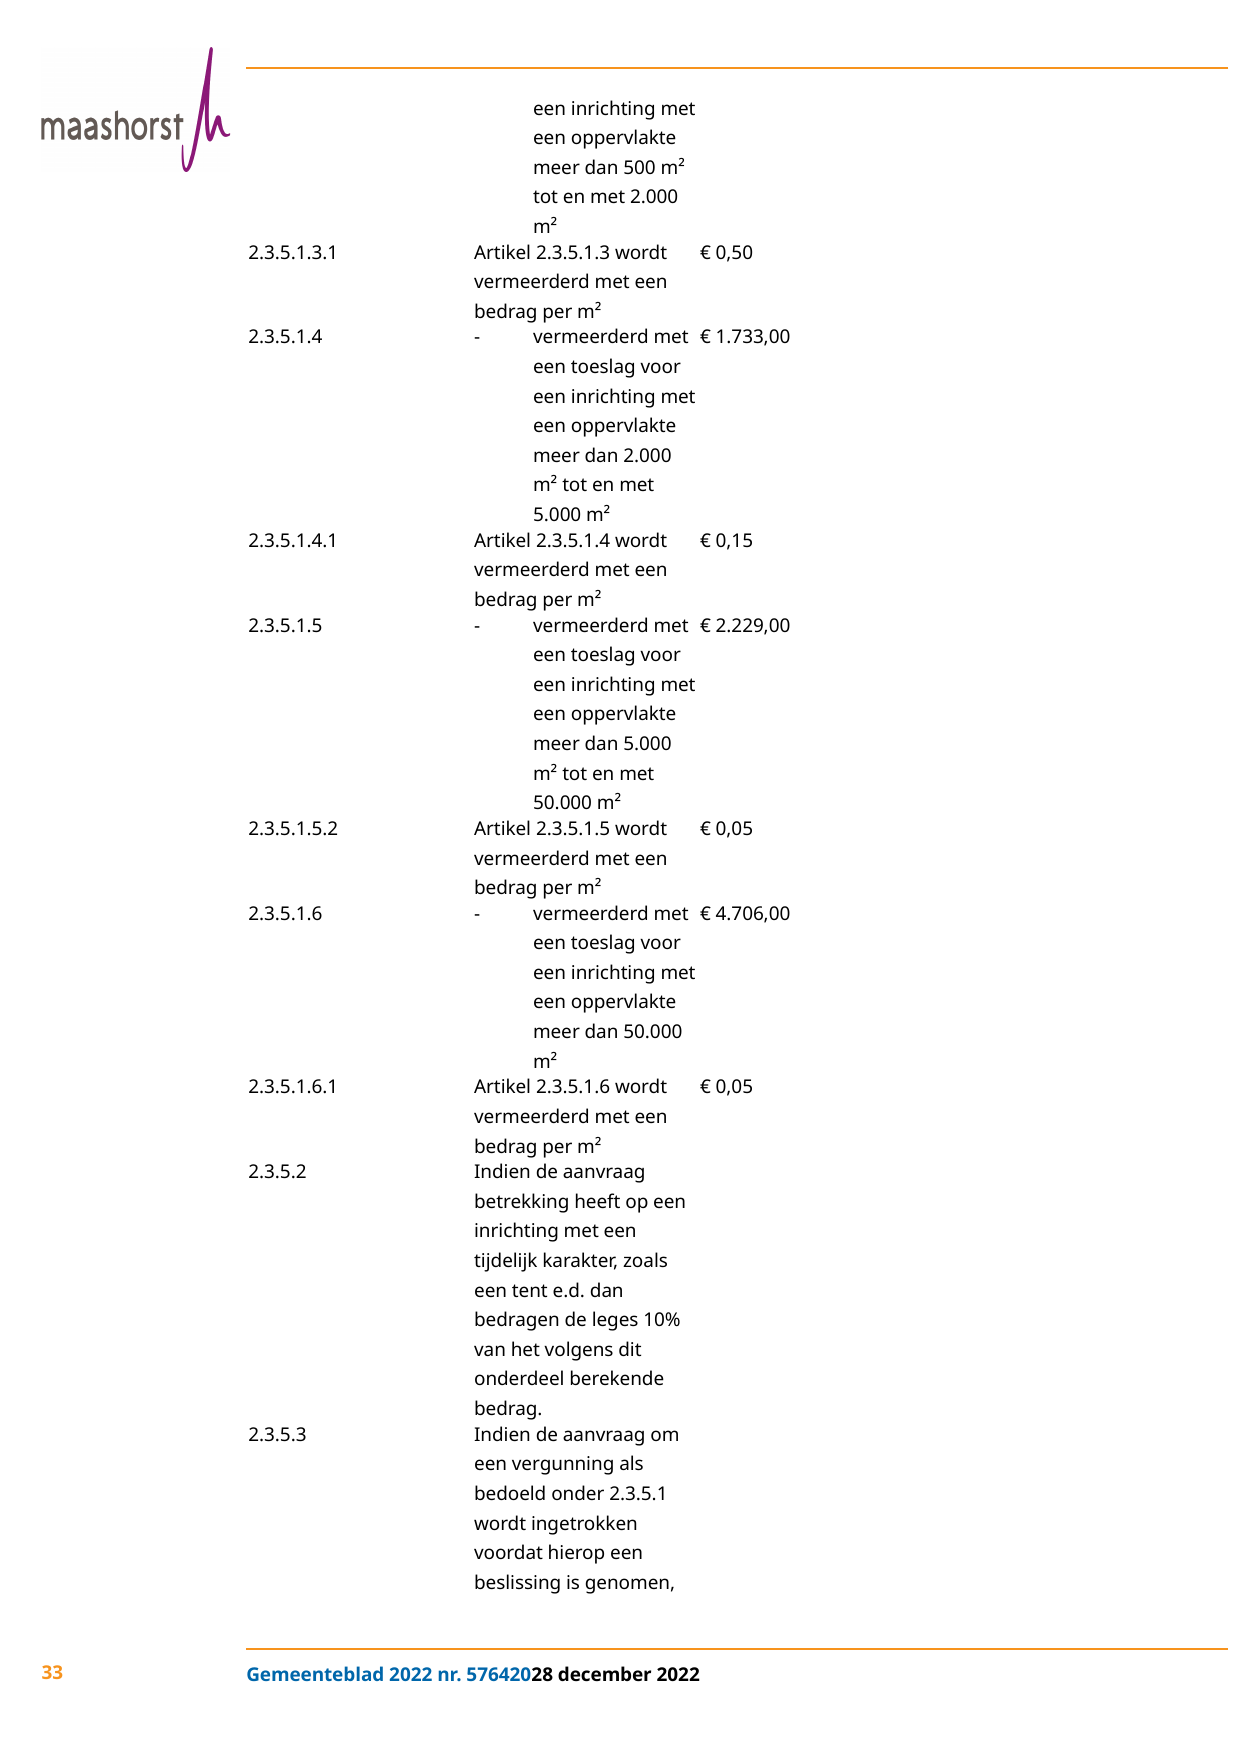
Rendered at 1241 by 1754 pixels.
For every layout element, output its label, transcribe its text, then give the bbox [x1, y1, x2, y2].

table_cell € 0,15 [700, 527, 926, 612]
table_cell Indien de aanvraag betrekking heeft op een inrichting met een tijdelijk karakter, zoals een tent e.d. dan bedragen de leges 10% van het volgens dit onderdeel berekende bedrag. [474, 1159, 700, 1421]
table_cell [926, 815, 1152, 900]
table_cell vermeerderd met een toeslag voor een inrichting met een oppervlakte meer dan 50.000 m² [474, 900, 700, 1074]
table_cell 2.3.5.2 [248, 1159, 474, 1421]
table_cell € 0,05 [700, 1074, 926, 1158]
table_cell [926, 1421, 1152, 1594]
table_cell vermeerderd met een toeslag voor een inrichting met een oppervlakte meer dan 2.000 m² tot en met 5.000 m² [474, 324, 700, 527]
table_cell 2.3.5.1.4.1 [248, 527, 474, 612]
table_cell een inrichting met een oppervlakte meer dan 500 m² tot en met 2.000 m² [474, 95, 700, 239]
table_cell [700, 95, 926, 239]
table_cell [926, 900, 1152, 1074]
table_cell [926, 612, 1152, 815]
table_cell € 1.733,00 [700, 324, 926, 527]
table_cell Artikel 2.3.5.1.6 wordt vermeerderd met een bedrag per m² [474, 1074, 700, 1158]
table_cell Artikel 2.3.5.1.4 wordt vermeerderd met een bedrag per m² [474, 527, 700, 612]
table_cell Artikel 2.3.5.1.3 wordt vermeerderd met een bedrag per m² [474, 239, 700, 324]
table_cell [248, 95, 474, 239]
table_cell € 2.229,00 [700, 612, 926, 815]
table_cell 2.3.5.1.5.2 [248, 815, 474, 900]
table_cell 2.3.5.1.3.1 [248, 239, 474, 324]
table_cell 2.3.5.3 [248, 1421, 474, 1594]
table_cell [926, 527, 1152, 612]
table_cell [926, 1074, 1152, 1158]
table_cell [926, 239, 1152, 324]
table_cell [700, 1159, 926, 1421]
table_cell [926, 1159, 1152, 1421]
table_cell Artikel 2.3.5.1.5 wordt vermeerderd met een bedrag per m² [474, 815, 700, 900]
table_cell 2.3.5.1.5 [248, 612, 474, 815]
table_cell 2.3.5.1.4 [248, 324, 474, 527]
table_cell € 4.706,00 [700, 900, 926, 1074]
table_cell 2.3.5.1.6 [248, 900, 474, 1074]
table_cell € 0,05 [700, 815, 926, 900]
table_cell [926, 324, 1152, 527]
table_cell Indien de aanvraag om een vergunning als bedoeld onder 2.3.5.1 wordt ingetrokken voordat hierop een beslissing is genomen, [474, 1421, 700, 1594]
picture [41, 47, 231, 172]
table_cell vermeerderd met een toeslag voor een inrichting met een oppervlakte meer dan 5.000 m² tot en met 50.000 m² [474, 612, 700, 815]
table_cell [926, 95, 1152, 239]
table_cell [700, 1421, 926, 1594]
table_cell 2.3.5.1.6.1 [248, 1074, 474, 1158]
table_cell € 0,50 [700, 239, 926, 324]
